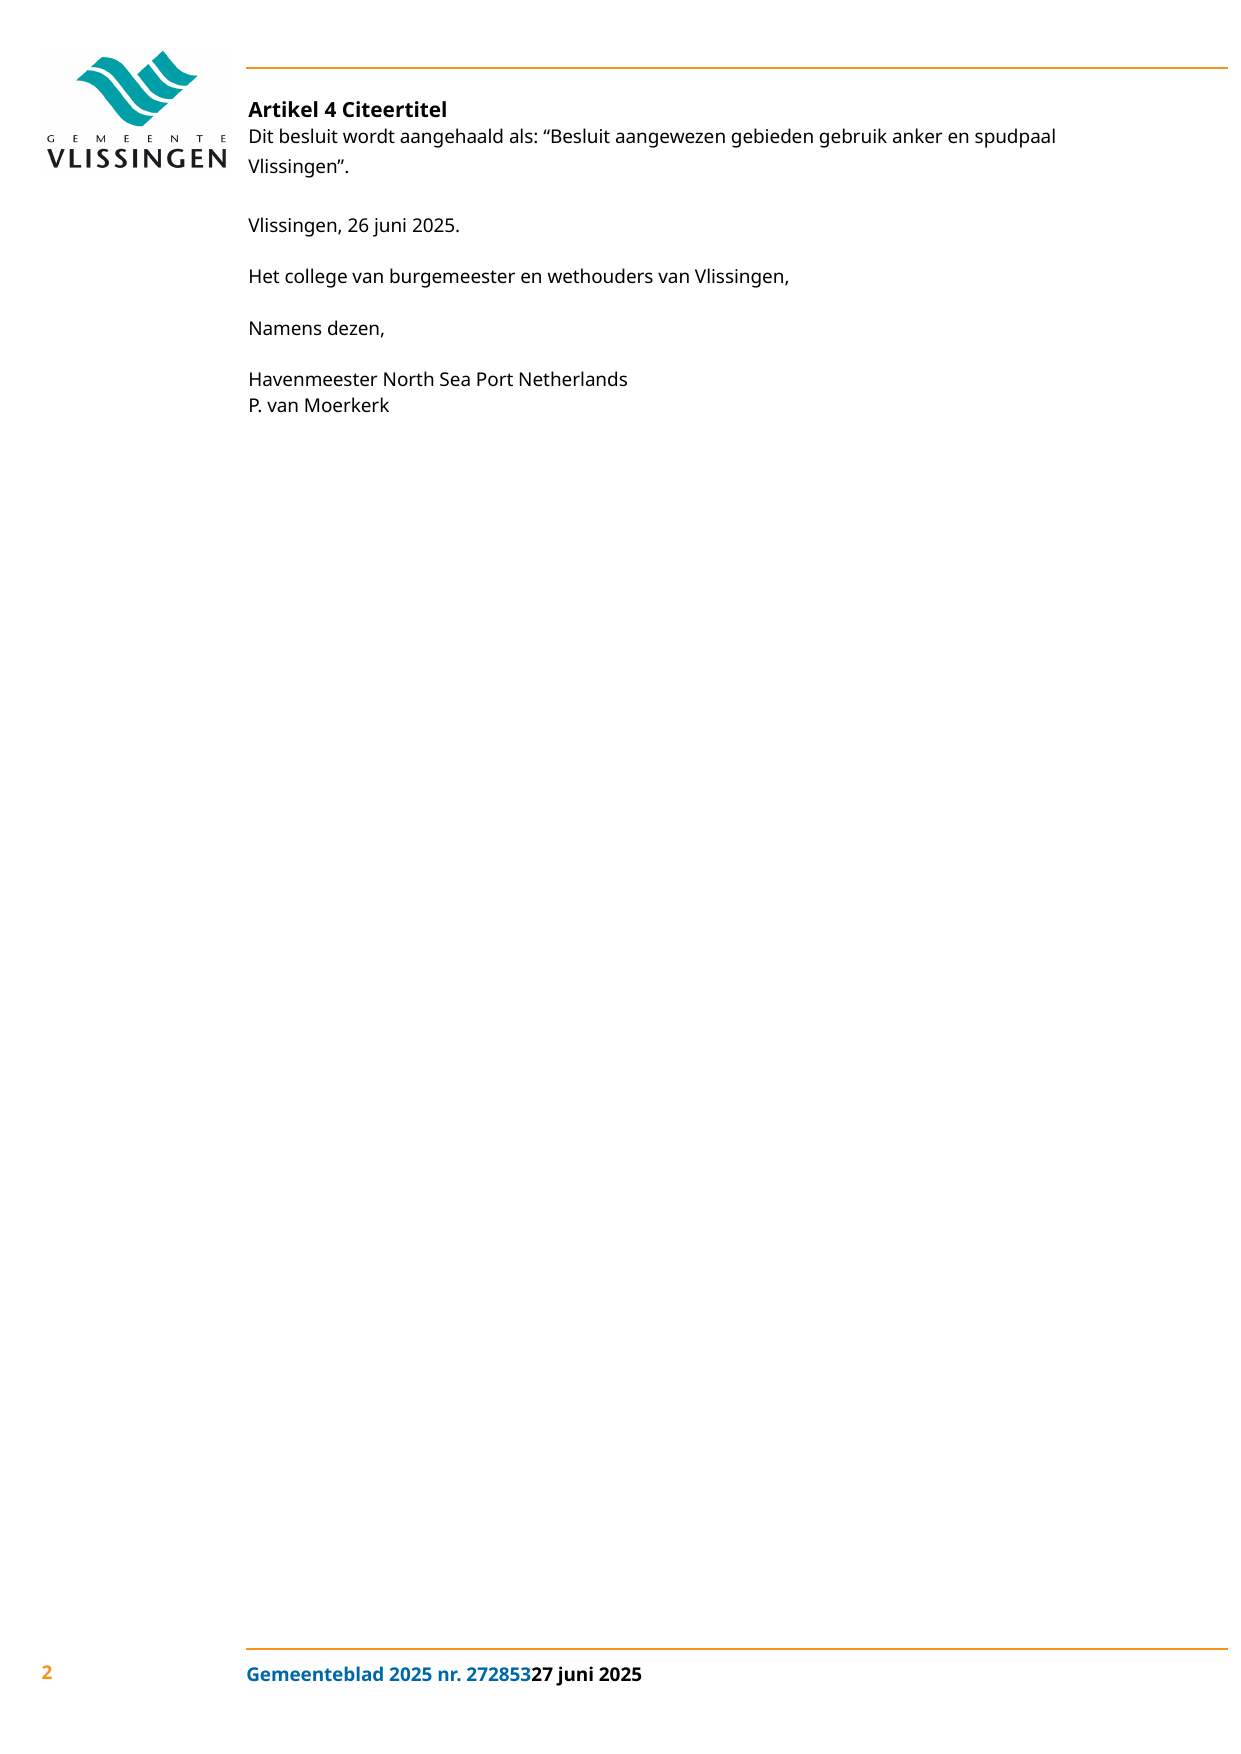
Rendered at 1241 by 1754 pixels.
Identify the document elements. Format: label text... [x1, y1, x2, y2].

text Namens dezen, [248, 315, 1152, 341]
text Het college van burgemeester en wethouders van Vlissingen, [248, 263, 1152, 289]
text Vlissingen, 26 juni 2025. [248, 212, 1152, 238]
text Artikel 4 Citeertitel [248, 95, 1152, 123]
text Dit besluit wordt aangehaald als: “Besluit aangewezen gebieden gebruik anker en spudpaal Vlissingen”. [248, 123, 1152, 178]
text P. van Moerkerk [248, 392, 1152, 418]
text Havenmeester North Sea Port Netherlands [248, 366, 1152, 392]
picture [41, 47, 231, 172]
